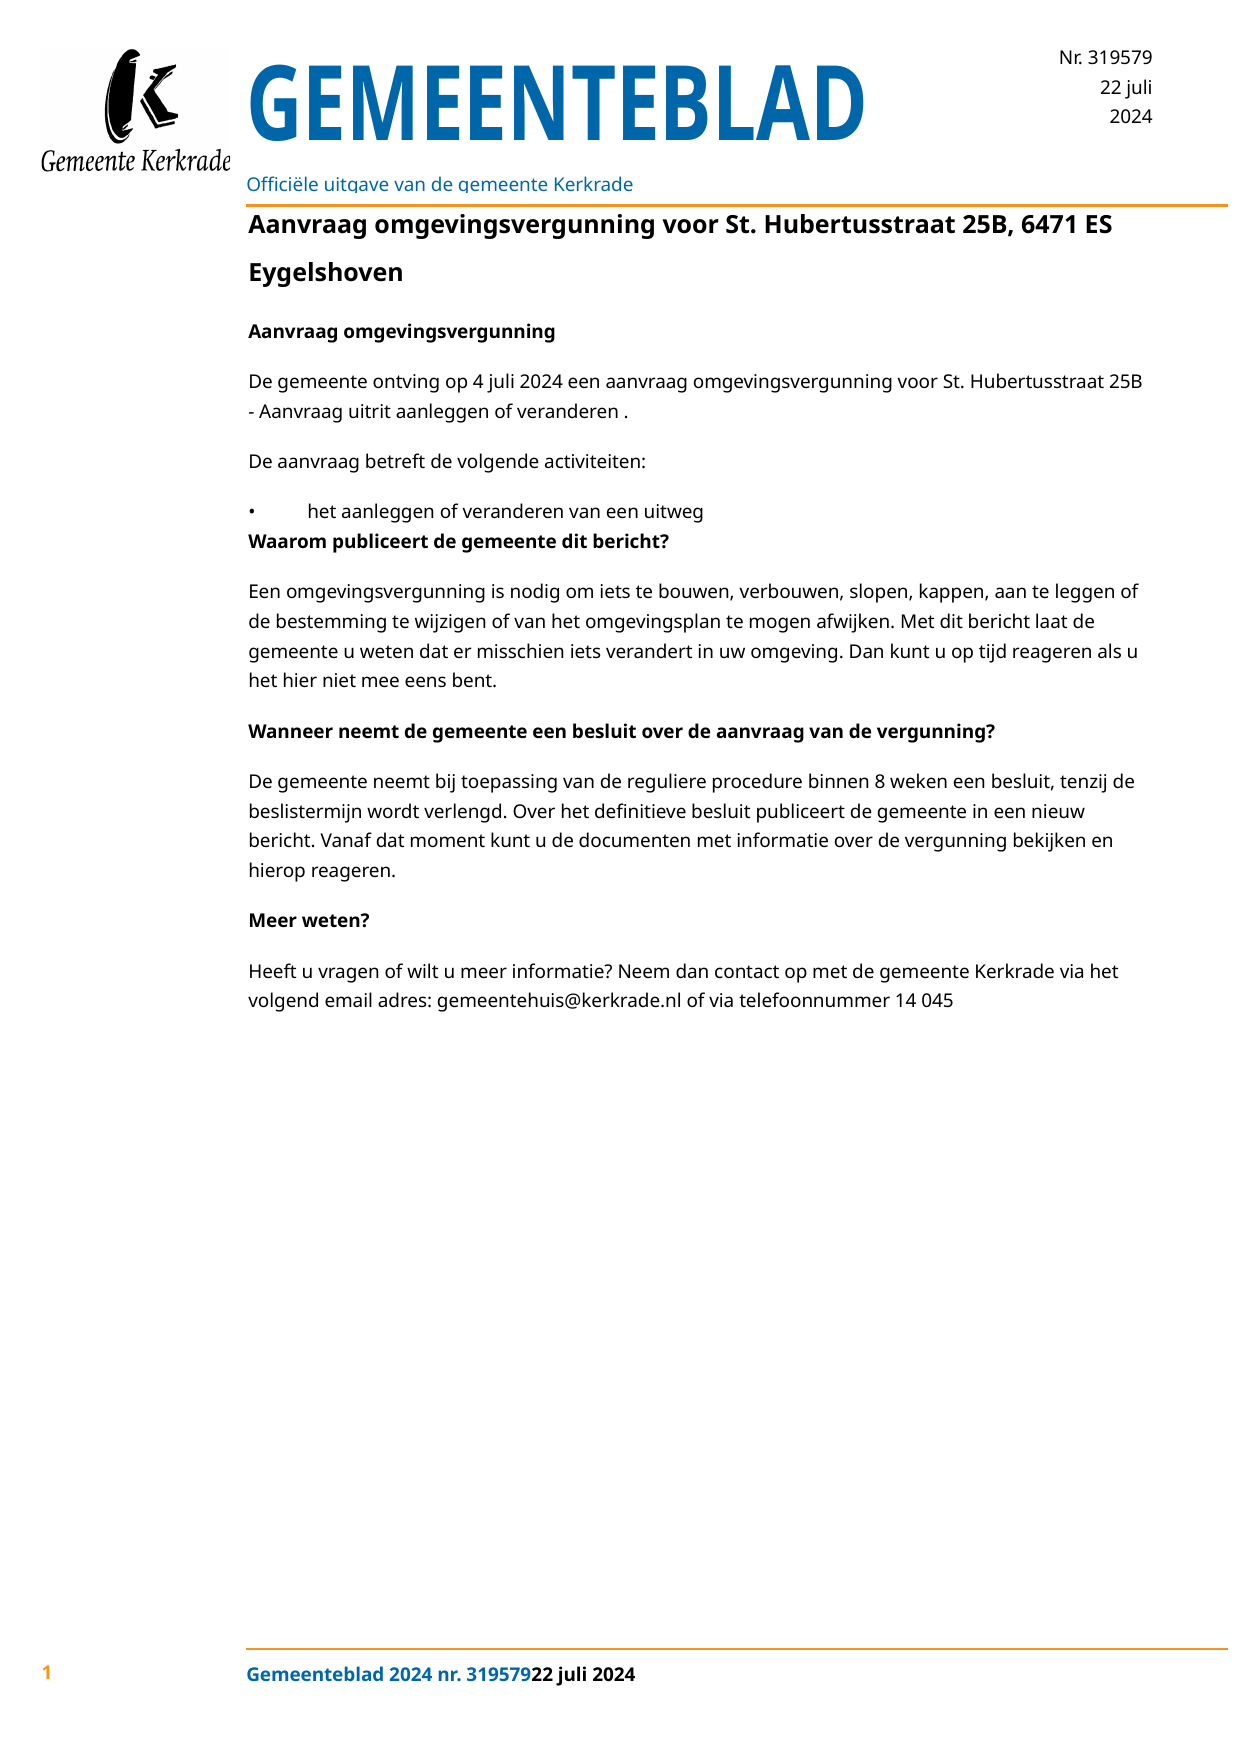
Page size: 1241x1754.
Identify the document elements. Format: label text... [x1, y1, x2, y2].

text Aanvraag omgevingsvergunning [248, 318, 1152, 344]
text Wanneer neemt de gemeente een besluit over de aanvraag van de vergunning? [248, 718, 1152, 744]
text De aanvraag betreft de volgende activiteiten: [248, 448, 1152, 474]
text De gemeente neemt bij toepassing van de reguliere procedure binnen 8 weken een besluit, tenzij de beslistermijn wordt verlengd. Over het definitieve besluit publiceert de gemeente in een nieuw bericht. Vanaf dat moment kunt u de documenten met informatie over de vergunning bekijken en hierop reageren. [248, 768, 1152, 883]
picture [41, 47, 231, 172]
text Meer weten? [248, 907, 1152, 933]
text Heeft u vragen of wilt u meer informatie? Neem dan contact op met de gemeente Kerkrade via het volgend email adres: gemeentehuis@kerkrade.nl of via telefoonnummer 14 045 [248, 958, 1152, 1013]
text Een omgevingsvergunning is nodig om iets te bouwen, verbouwen, slopen, kappen, aan te leggen of de bestemming te wijzigen of van het omgevingsplan te mogen afwijken. Met dit bericht laat de gemeente u weten dat er misschien iets verandert in uw omgeving. Dan kunt u op tijd reageren als u het hier niet mee eens bent. [248, 579, 1152, 693]
text De gemeente ontving op 4 juli 2024 een aanvraag omgevingsvergunning voor St. Hubertusstraat 25B - Aanvraag uitrit aanleggen of veranderen . [248, 368, 1152, 424]
list het aanleggen of veranderen van een uitweg [248, 499, 1152, 524]
text Aanvraag omgevingsvergunning voor St. Hubertusstraat 25B, 6471 ES Eygelshoven [248, 207, 1152, 288]
text Waarom publiceert de gemeente dit bericht? [248, 528, 1152, 554]
